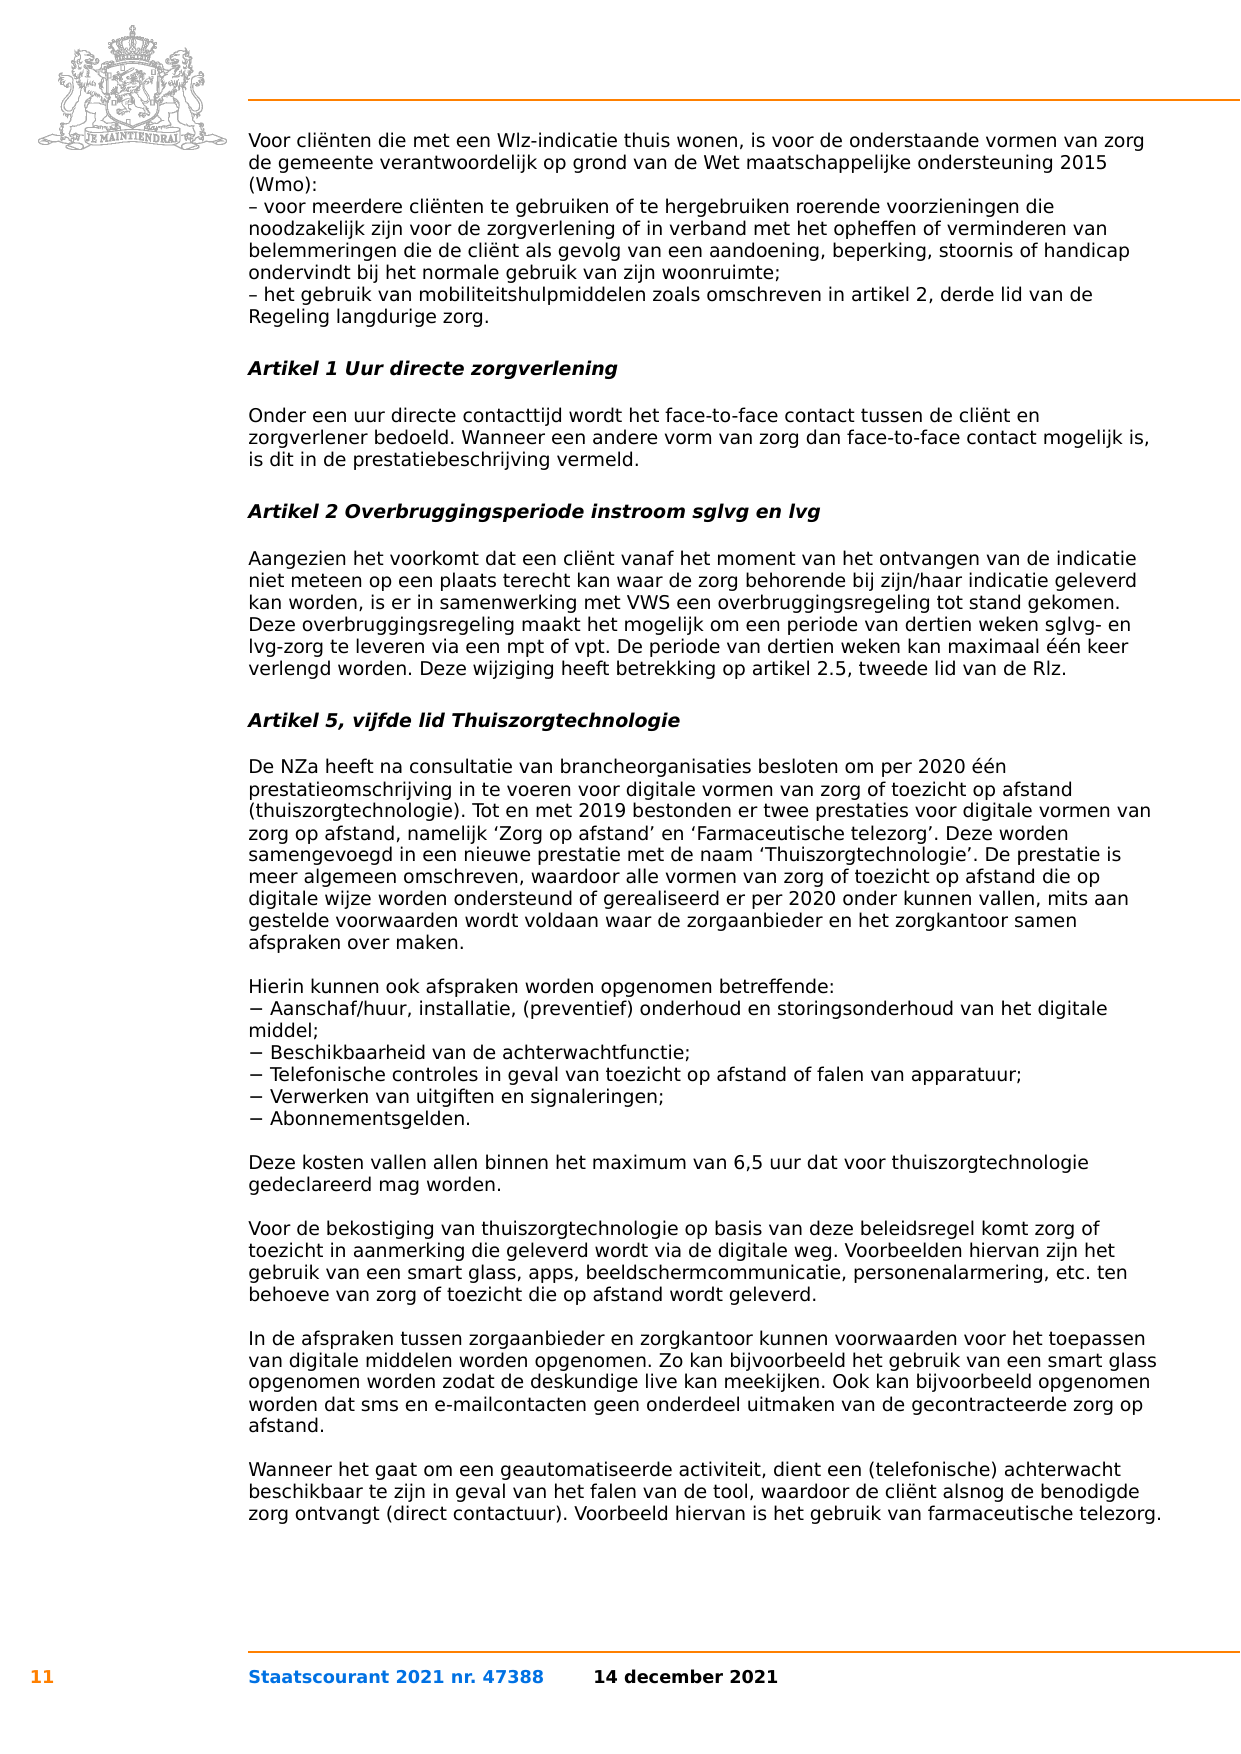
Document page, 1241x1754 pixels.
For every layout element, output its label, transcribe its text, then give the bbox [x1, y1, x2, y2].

text − Verwerken van uitgiften en signaleringen; [248, 1086, 1163, 1108]
text − Telefonische controles in geval van toezicht op afstand of falen van apparatuur; [248, 1064, 1163, 1086]
text − Abonnementsgelden. [248, 1108, 1163, 1130]
subtitle Artikel 1 Uur directe zorgverlening [248, 358, 1163, 380]
picture [38, 25, 227, 150]
text – het gebruik van mobiliteitshulpmiddelen zoals omschreven in artikel 2, derde lid van de Regeling langdurige zorg. [248, 284, 1163, 328]
text – voor meerdere cliënten te gebruiken of te hergebruiken roerende voorzieningen die noodzakelijk zijn voor de zorgverlening of in verband met het opheffen of verminderen van belemmeringen die de cliënt als gevolg van een aandoening, beperking, stoornis of handicap ondervindt bij het normale gebruik van zijn woonruimte; [248, 196, 1163, 284]
text In de afspraken tussen zorgaanbieder en zorgkantoor kunnen voorwaarden voor het toepassen van digitale middelen worden opgenomen. Zo kan bijvoorbeeld het gebruik van een smart glass opgenomen worden zodat de deskundige live kan meekijken. Ook kan bijvoorbeeld opgenomen worden dat sms en e-mailcontacten geen onderdeel uitmaken van de gecontracteerde zorg op afstand. [248, 1327, 1163, 1437]
text Onder een uur directe contacttijd wordt het face-to-face contact tussen de cliënt en zorgverlener bedoeld. Wanneer een andere vorm van zorg dan face-to-face contact mogelijk is, is dit in de prestatiebeschrijving vermeld. [248, 405, 1163, 471]
text − Aanschaf/huur, installatie, (preventief) onderhoud en storingsonderhoud van het digitale middel; [248, 998, 1163, 1042]
text − Beschikbaarheid van de achterwachtfunctie; [248, 1042, 1163, 1064]
text Wanneer het gaat om een geautomatiseerde activiteit, dient een (telefonische) achterwacht beschikbaar te zijn in geval van het falen van de tool, waardoor de cliënt alsnog de benodigde zorg ontvangt (direct contactuur). Voorbeeld hiervan is het gebruik van farmaceutische telezorg. [248, 1459, 1163, 1525]
text Voor de bekostiging van thuiszorgtechnologie op basis van deze beleidsregel komt zorg of toezicht in aanmerking die geleverd wordt via de digitale weg. Voorbeelden hiervan zijn het gebruik van een smart glass, apps, beeldschermcommunicatie, personenalarmering, etc. ten behoeve van zorg of toezicht die op afstand wordt geleverd. [248, 1218, 1163, 1306]
text Deze kosten vallen allen binnen het maximum van 6,5 uur dat voor thuiszorgtechnologie gedeclareerd mag worden. [248, 1152, 1163, 1196]
text De NZa heeft na consultatie van brancheorganisaties besloten om per 2020 één prestatieomschrijving in te voeren voor digitale vormen van zorg of toezicht op afstand (thuiszorgtechnologie). Tot en met 2019 bestonden er twee prestaties voor digitale vormen van zorg op afstand, namelijk ‘Zorg op afstand’ en ‘Farmaceutische telezorg’. Deze worden samengevoegd in een nieuwe prestatie met de naam ‘Thuiszorgtechnologie’. De prestatie is meer algemeen omschreven, waardoor alle vormen van zorg of toezicht op afstand die op digitale wijze worden ondersteund of gerealiseerd er per 2020 onder kunnen vallen, mits aan gestelde voorwaarden wordt voldaan waar de zorgaanbieder en het zorgkantoor samen afspraken over maken. [248, 756, 1163, 954]
text Aangezien het voorkomt dat een cliënt vanaf het moment van het ontvangen van de indicatie niet meteen op een plaats terecht kan waar de zorg behorende bij zijn/haar indicatie geleverd kan worden, is er in samenwerking met VWS een overbruggingsregeling tot stand gekomen. Deze overbruggingsregeling maakt het mogelijk om een periode van dertien weken sglvg- en lvg-zorg te leveren via een mpt of vpt. De periode van dertien weken kan maximaal één keer verlengd worden. Deze wijziging heeft betrekking op artikel 2.5, tweede lid van de Rlz. [248, 548, 1163, 679]
text Hierin kunnen ook afspraken worden opgenomen betreffende: [248, 976, 1163, 998]
subtitle Artikel 2 Overbruggingsperiode instroom sglvg en lvg [248, 501, 1163, 523]
subtitle Artikel 5, vijfde lid Thuiszorgtechnologie [248, 709, 1163, 731]
text Voor cliënten die met een Wlz-indicatie thuis wonen, is voor de onderstaande vormen van zorg de gemeente verantwoordelijk op grond van de Wet maatschappelijke ondersteuning 2015 (Wmo): [248, 130, 1163, 196]
